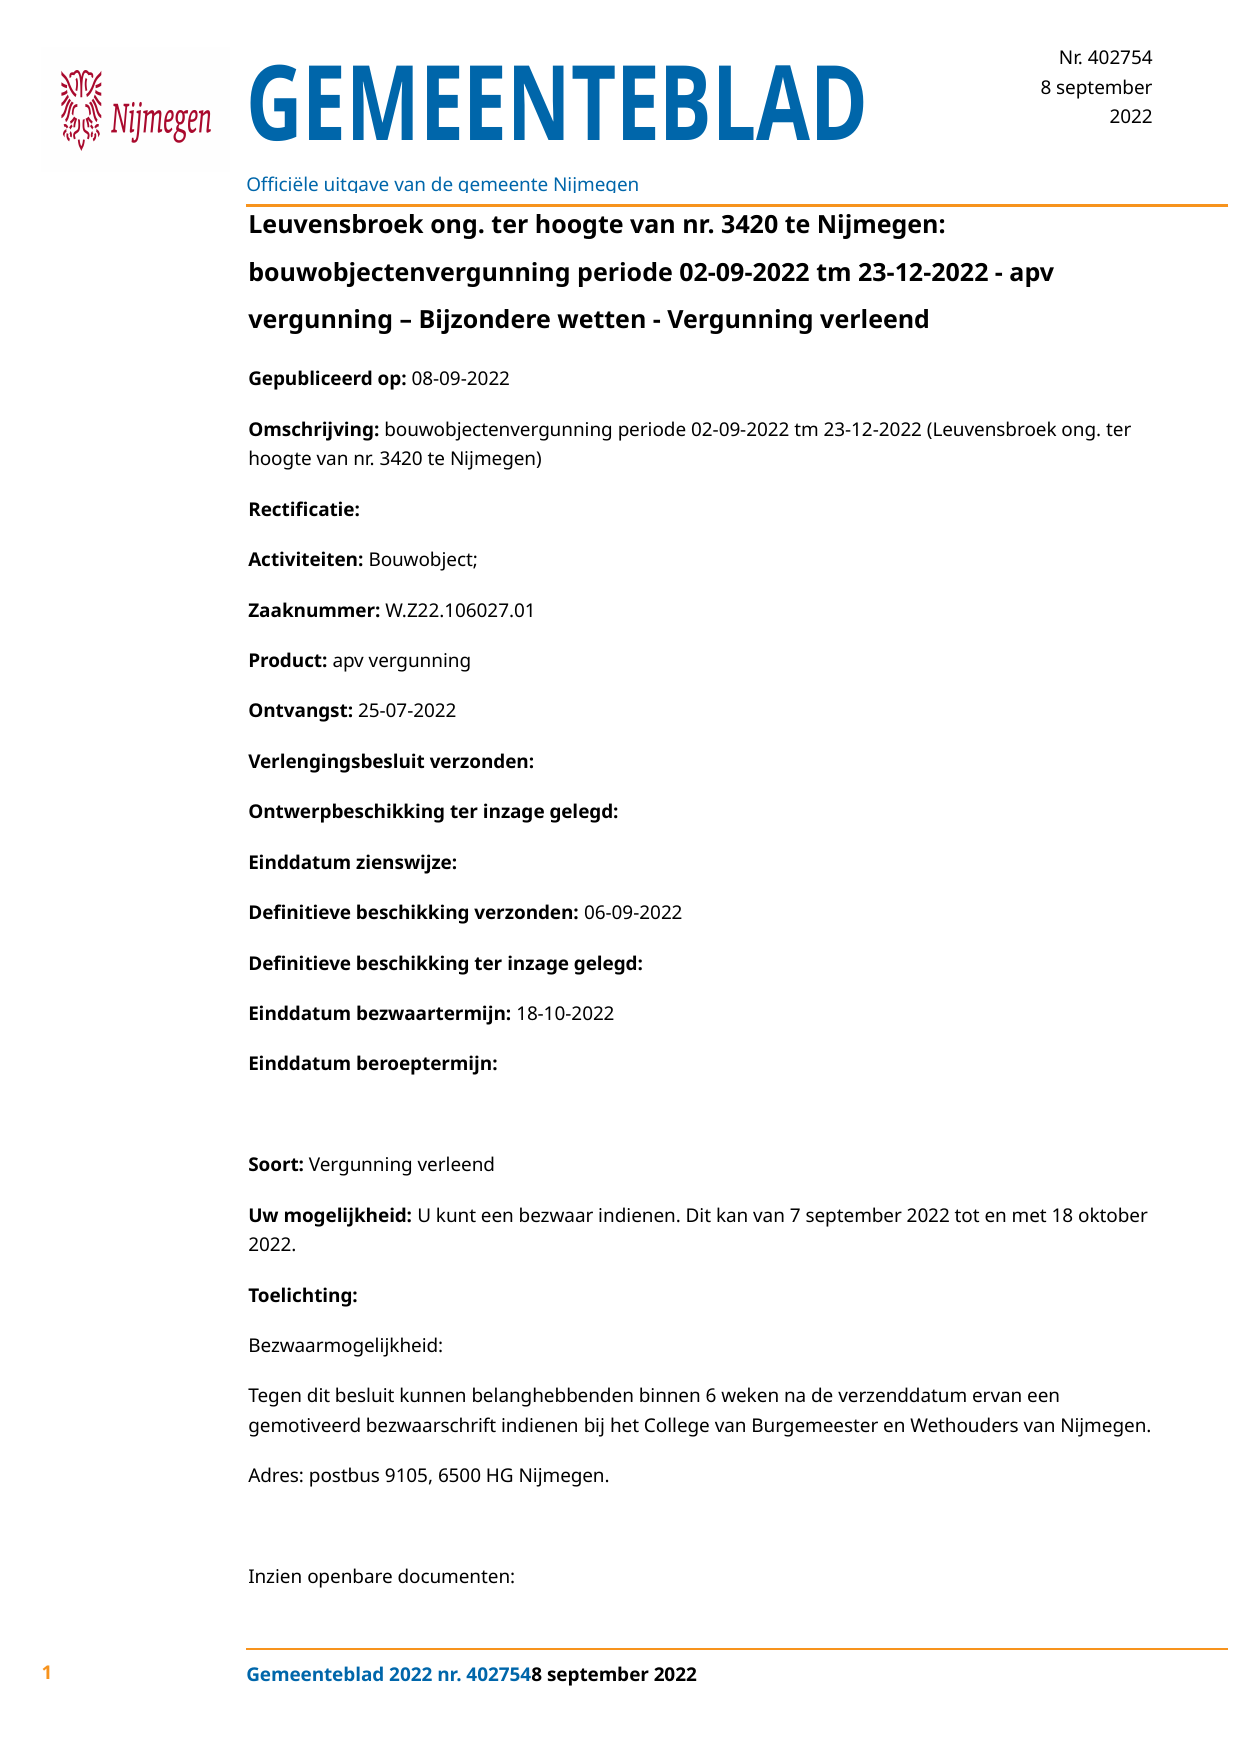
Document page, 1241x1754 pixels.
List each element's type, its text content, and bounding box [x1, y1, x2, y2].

text Definitieve beschikking ter inzage gelegd: [248, 950, 1152, 975]
text Definitieve beschikking verzonden: 06-09-2022 [248, 899, 1152, 925]
text Uw mogelijkheid: U kunt een bezwaar indienen. Dit kan van 7 september 2022 tot en met 18 oktober 2022. [248, 1202, 1152, 1257]
text Omschrijving: bouwobjectenvergunning periode 02-09-2022 tm 23-12-2022 (Leuvensbroek ong. ter hoogte van nr. 3420 te Nijmegen) [248, 416, 1152, 471]
text Activiteiten: Bouwobject; [248, 546, 1152, 572]
text Zaaknummer: W.Z22.106027.01 [248, 597, 1152, 622]
text Toelichting: [248, 1282, 1152, 1307]
text Ontvangst: 25-07-2022 [248, 698, 1152, 723]
text Inzien openbare documenten: [248, 1563, 1152, 1589]
text Rectificatie: [248, 496, 1152, 522]
text Einddatum bezwaartermijn: 18-10-2022 [248, 1000, 1152, 1026]
text Leuvensbroek ong. ter hoogte van nr. 3420 te Nijmegen: bouwobjectenvergunning periode 02-09-2022 tm 23-12-2022 - apv vergunning – Bijzondere wetten - Vergunning verleend [248, 207, 1152, 336]
text Product: apv vergunning [248, 647, 1152, 673]
text Einddatum zienswijze: [248, 849, 1152, 874]
text Soort: Vergunning verleend [248, 1151, 1152, 1177]
text Adres: postbus 9105, 6500 HG Nijmegen. [248, 1463, 1152, 1488]
text Bezwaarmogelijkheid: [248, 1332, 1152, 1358]
text Einddatum beroeptermijn: [248, 1051, 1152, 1076]
text Gepubliceerd op: 08-09-2022 [248, 366, 1152, 391]
picture [41, 47, 231, 172]
text Ontwerpbeschikking ter inzage gelegd: [248, 798, 1152, 824]
text Verlengingsbesluit verzonden: [248, 748, 1152, 774]
text Tegen dit besluit kunnen belanghebbenden binnen 6 weken na de verzenddatum ervan een gemotiveerd bezwaarschrift indienen bij het College van Burgemeester en Wethouders van Nijmegen. [248, 1383, 1152, 1438]
